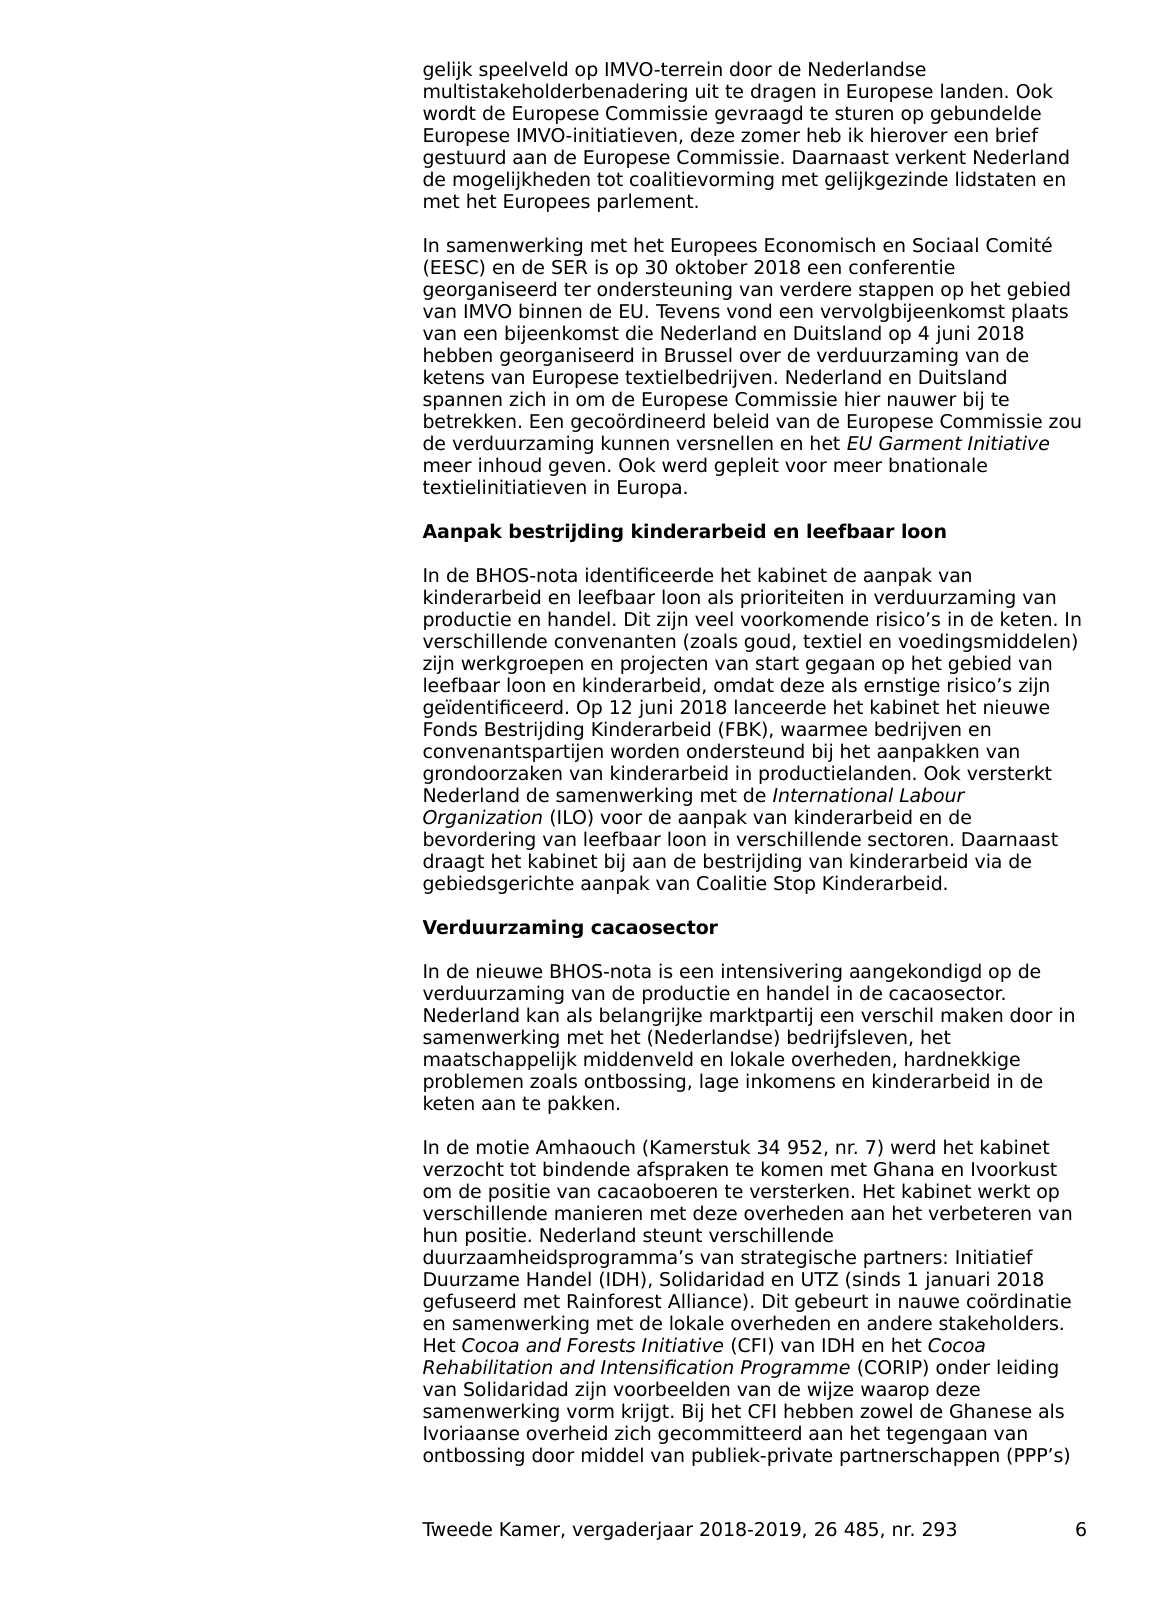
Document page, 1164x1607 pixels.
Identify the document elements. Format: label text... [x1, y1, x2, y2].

text In de nieuwe BHOS-nota is een intensivering aangekondigd op de verduurzaming van de productie en handel in de cacaosector. Nederland kan als belangrijke marktpartij een verschil maken door in samenwerking met het (Nederlandse) bedrijfsleven, het maatschappelijk middenveld en lokale overheden, hardnekkige problemen zoals ontbossing, lage inkomens en kinderarbeid in de keten aan te pakken. [422, 961, 1087, 1115]
subtitle Aanpak bestrijding kinderarbeid en leefbaar loon [422, 521, 1087, 543]
text In de BHOS-nota identificeerde het kabinet de aanpak van kinderarbeid en leefbaar loon als prioriteiten in verduurzaming van productie en handel. Dit zijn veel voorkomende risico’s in de keten. In verschillende convenanten (zoals goud, textiel en voedingsmiddelen) zijn werkgroepen en projecten van start gegaan op het gebied van leefbaar loon en kinderarbeid, omdat deze als ernstige risico’s zijn geïdentificeerd. Op 12 juni 2018 lanceerde het kabinet het nieuwe Fonds Bestrijding Kinderarbeid (FBK), waarmee bedrijven en convenantspartijen worden ondersteund bij het aanpakken van grondoorzaken van kinderarbeid in productielanden. Ook versterkt Nederland de samenwerking met de International Labour Organization (ILO) voor de aanpak van kinderarbeid en de bevordering van leefbaar loon in verschillende sectoren. Daarnaast draagt het kabinet bij aan de bestrijding van kinderarbeid via de gebiedsgerichte aanpak van Coalitie Stop Kinderarbeid. [422, 565, 1087, 895]
text In samenwerking met het Europees Economisch en Sociaal Comité (EESC) en de SER is op 30 oktober 2018 een conferentie georganiseerd ter ondersteuning van verdere stappen op het gebied van IMVO binnen de EU. Tevens vond een vervolgbijeenkomst plaats van een bijeenkomst die Nederland en Duitsland op 4 juni 2018 hebben georganiseerd in Brussel over de verduurzaming van de ketens van Europese textielbedrijven. Nederland en Duitsland spannen zich in om de Europese Commissie hier nauwer bij te betrekken. Een gecoördineerd beleid van de Europese Commissie zou de verduurzaming kunnen versnellen en het EU Garment Initiative meer inhoud geven. Ook werd gepleit voor meer bnationale textielinitiatieven in Europa. [422, 235, 1087, 499]
text In de motie Amhaouch (Kamerstuk 34 952, nr. 7) werd het kabinet verzocht tot bindende afspraken te komen met Ghana en Ivoorkust om de positie van cacaoboeren te versterken. Het kabinet werkt op verschillende manieren met deze overheden aan het verbeteren van hun positie. Nederland steunt verschillende duurzaamheidsprogramma’s van strategische partners: Initiatief Duurzame Handel (IDH), Solidaridad en UTZ (sinds 1 januari 2018 gefuseerd met Rainforest Alliance). Dit gebeurt in nauwe coördinatie en samenwerking met de lokale overheden en andere stakeholders. Het Cocoa and Forests Initiative (CFI) van IDH en het Cocoa Rehabilitation and Intensification Programme (CORIP) onder leiding van Solidaridad zijn voorbeelden van de wijze waarop deze samenwerking vorm krijgt. Bij het CFI hebben zowel de Ghanese als Ivoriaanse overheid zich gecommitteerd aan het tegengaan van ontbossing door middel van publiek-private partnerschappen (PPP’s) [422, 1137, 1087, 1467]
text gelijk speelveld op IMVO-terrein door de Nederlandse multistakeholderbenadering uit te dragen in Europese landen. Ook wordt de Europese Commissie gevraagd te sturen op gebundelde Europese IMVO-initiatieven, deze zomer heb ik hierover een brief gestuurd aan de Europese Commissie. Daarnaast verkent Nederland de mogelijkheden tot coalitievorming met gelijkgezinde lidstaten en met het Europees parlement. [422, 59, 1087, 213]
subtitle Verduurzaming cacaosector [422, 917, 1087, 939]
